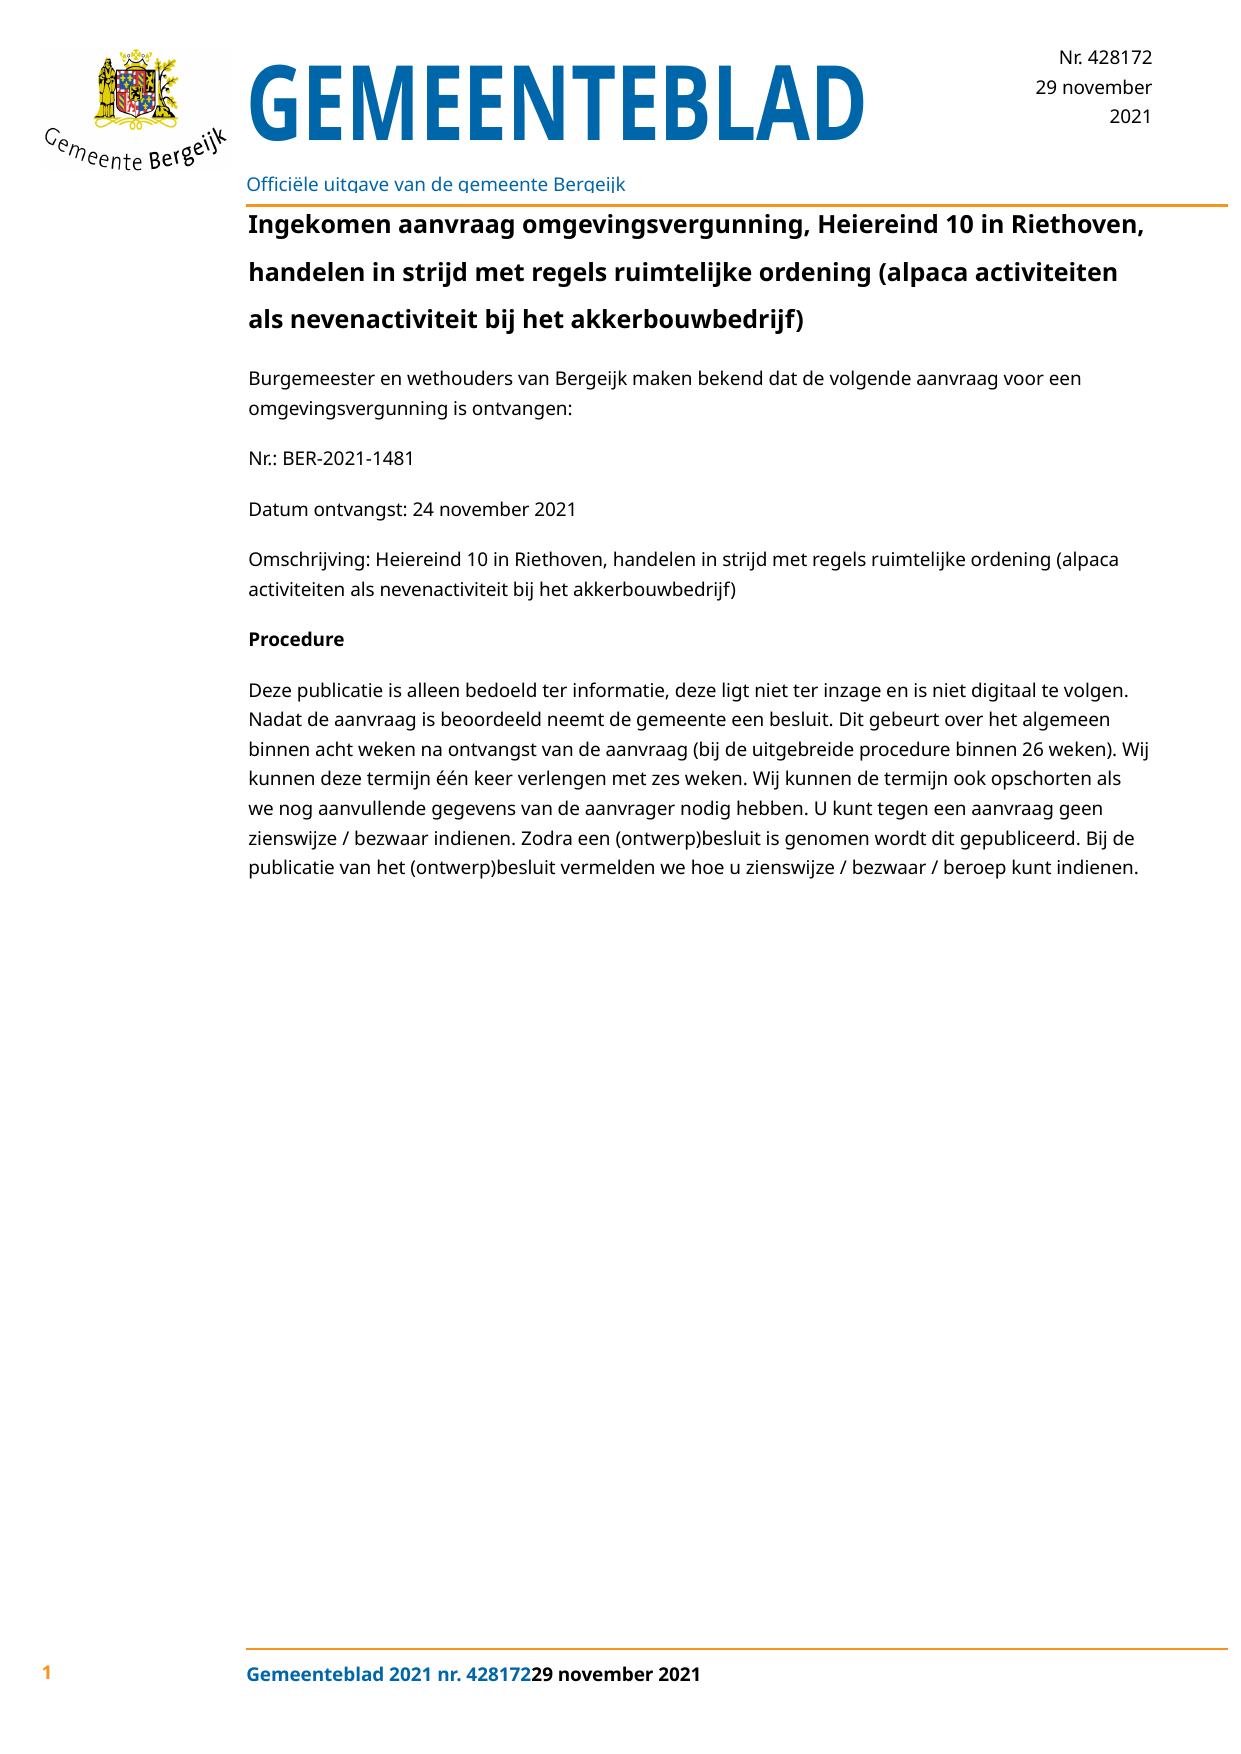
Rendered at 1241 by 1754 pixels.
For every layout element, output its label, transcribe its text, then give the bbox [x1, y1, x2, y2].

text Omschrijving: Heiereind 10 in Riethoven, handelen in strijd met regels ruimtelijke ordening (alpaca activiteiten als nevenactiviteit bij het akkerbouwbedrijf) [248, 546, 1152, 602]
picture [41, 47, 231, 172]
text Datum ontvangst: 24 november 2021 [248, 496, 1152, 522]
text Procedure [248, 626, 1152, 652]
text Burgemeester en wethouders van Bergeijk maken bekend dat de volgende aanvraag voor een omgevingsvergunning is ontvangen: [248, 366, 1152, 421]
text Nr.: BER-2021-1481 [248, 446, 1152, 471]
text Deze publicatie is alleen bedoeld ter informatie, deze ligt niet ter inzage en is niet digitaal te volgen. Nadat de aanvraag is beoordeeld neemt de gemeente een besluit. Dit gebeurt over het algemeen binnen acht weken na ontvangst van de aanvraag (bij de uitgebreide procedure binnen 26 weken). Wij kunnen deze termijn één keer verlengen met zes weken. Wij kunnen de termijn ook opschorten als we nog aanvullende gegevens van de aanvrager nodig hebben. U kunt tegen een aanvraag geen zienswijze / bezwaar indienen. Zodra een (ontwerp)besluit is genomen wordt dit gepubliceerd. Bij de publicatie van het (ontwerp)besluit vermelden we hoe u zienswijze / bezwaar / beroep kunt indienen. [248, 677, 1152, 880]
text Ingekomen aanvraag omgevingsvergunning, Heiereind 10 in Riethoven, handelen in strijd met regels ruimtelijke ordening (alpaca activiteiten als nevenactiviteit bij het akkerbouwbedrijf) [248, 207, 1152, 336]
